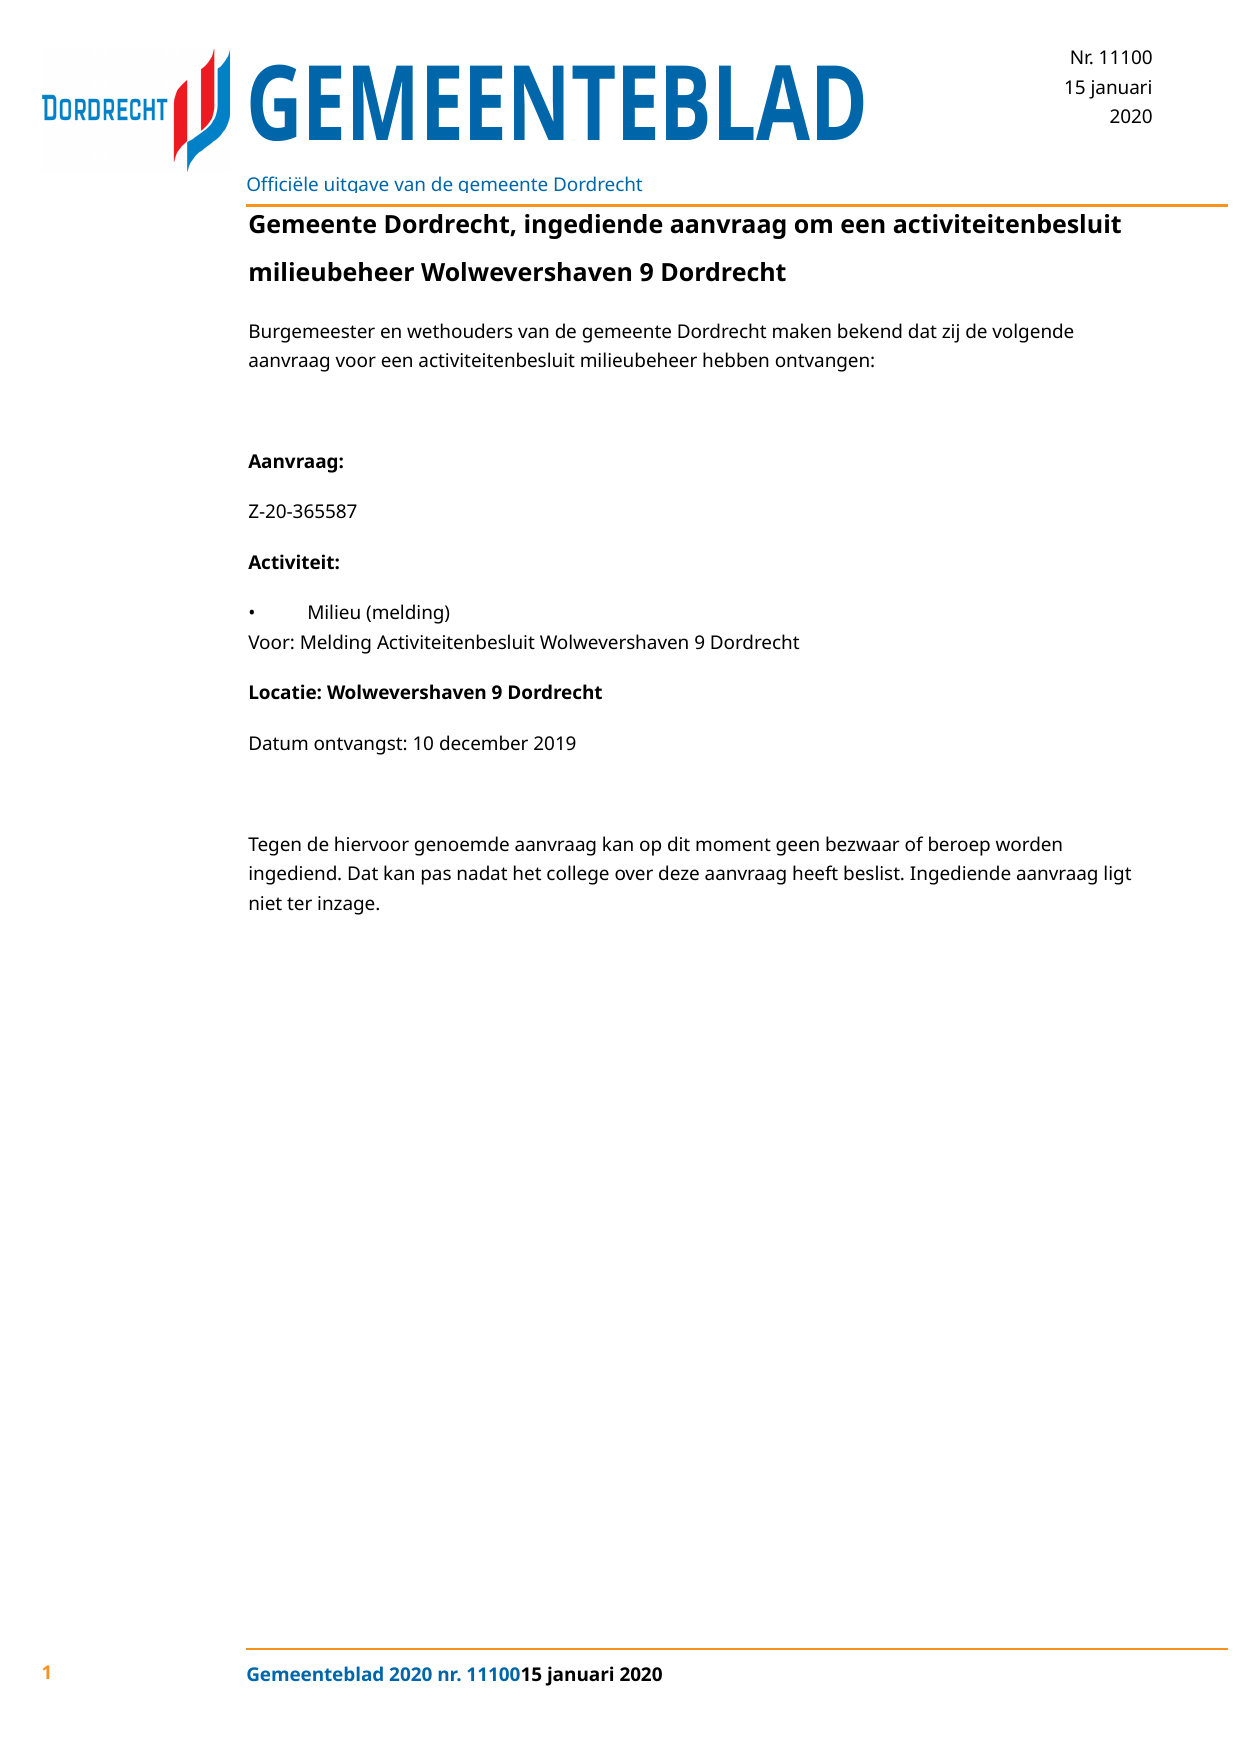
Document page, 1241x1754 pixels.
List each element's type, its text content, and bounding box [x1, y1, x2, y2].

text Aanvraag: [248, 448, 1152, 474]
text Voor: Melding Activiteitenbesluit Wolwevershaven 9 Dordrecht [248, 629, 1152, 655]
picture [41, 47, 231, 172]
text Tegen de hiervoor genoemde aanvraag kan op dit moment geen bezwaar of beroep worden ingediend. Dat kan pas nadat het college over deze aanvraag heeft beslist. Ingediende aanvraag ligt niet ter inzage. [248, 831, 1152, 916]
text Burgemeester en wethouders van de gemeente Dordrecht maken bekend dat zij de volgende aanvraag voor een activiteitenbesluit milieubeheer hebben ontvangen: [248, 318, 1152, 373]
text Z-20-365587 [248, 499, 1152, 524]
text Activiteit: [248, 549, 1152, 575]
text Locatie: Wolwevershaven 9 Dordrecht [248, 679, 1152, 705]
list Milieu (melding) [248, 599, 1152, 625]
text Datum ontvangst: 10 december 2019 [248, 730, 1152, 756]
text Gemeente Dordrecht, ingediende aanvraag om een activiteitenbesluit milieubeheer Wolwevershaven 9 Dordrecht [248, 207, 1152, 288]
